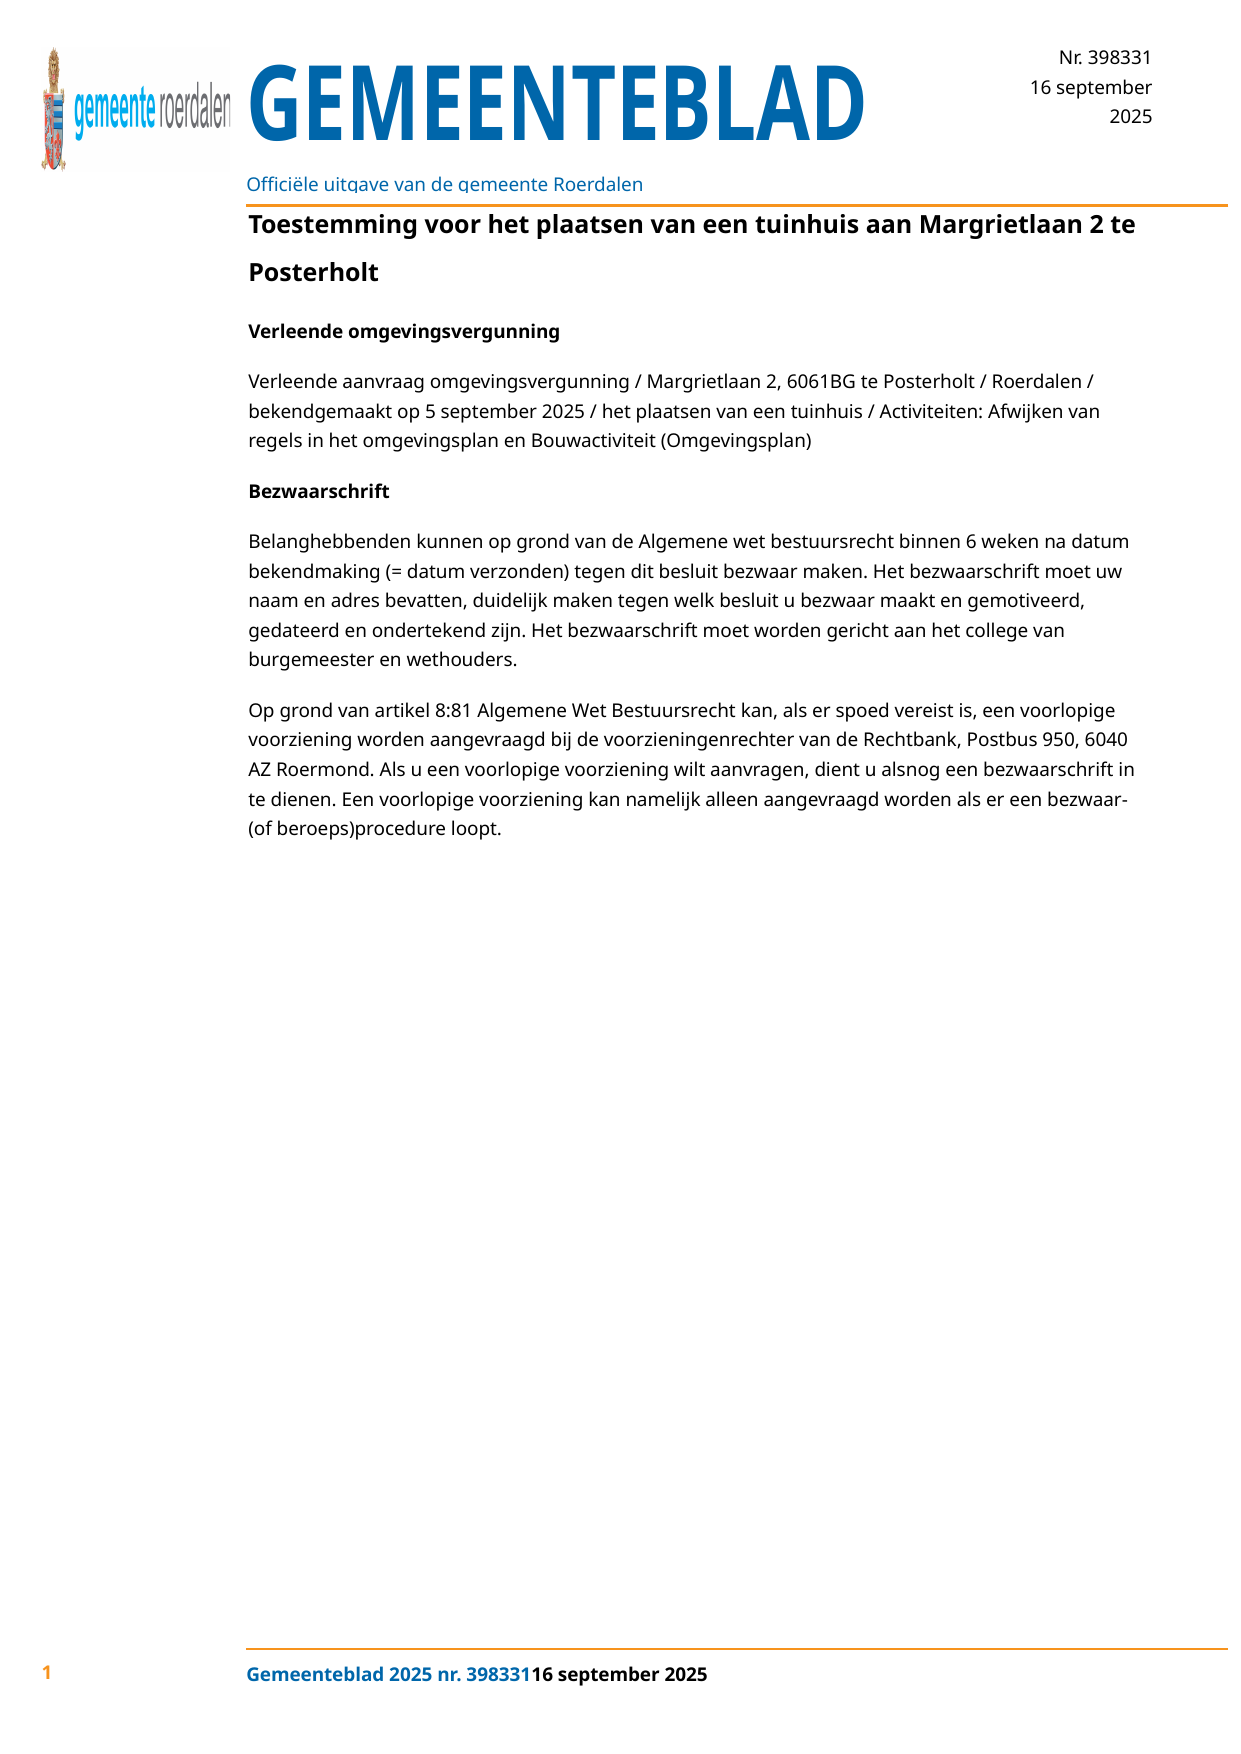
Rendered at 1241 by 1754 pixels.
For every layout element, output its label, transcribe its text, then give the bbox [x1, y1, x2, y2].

picture [41, 47, 231, 172]
text Verleende omgevingsvergunning [248, 318, 1152, 344]
text Belanghebbenden kunnen op grond van de Algemene wet bestuursrecht binnen 6 weken na datum bekendmaking (= datum verzonden) tegen dit besluit bezwaar maken. Het bezwaarschrift moet uw naam en adres bevatten, duidelijk maken tegen welk besluit u bezwaar maakt en gemotiveerd, gedateerd en ondertekend zijn. Het bezwaarschrift moet worden gericht aan het college van burgemeester en wethouders. [248, 528, 1152, 672]
text Bezwaarschrift [248, 478, 1152, 504]
text Op grond van artikel 8:81 Algemene Wet Bestuursrecht kan, als er spoed vereist is, een voorlopige voorziening worden aangevraagd bij de voorzieningenrechter van de Rechtbank, Postbus 950, 6040 AZ Roermond. Als u een voorlopige voorziening wilt aanvragen, dient u alsnog een bezwaarschrift in te dienen. Een voorlopige voorziening kan namelijk alleen aangevraagd worden als er een bezwaar- (of beroeps)procedure loopt. [248, 697, 1152, 841]
text Verleende aanvraag omgevingsvergunning / Margrietlaan 2, 6061BG te Posterholt / Roerdalen / bekendgemaakt op 5 september 2025 / het plaatsen van een tuinhuis / Activiteiten: Afwijken van regels in het omgevingsplan en Bouwactiviteit (Omgevingsplan) [248, 368, 1152, 453]
text Toestemming voor het plaatsen van een tuinhuis aan Margrietlaan 2 te Posterholt [248, 207, 1152, 288]
